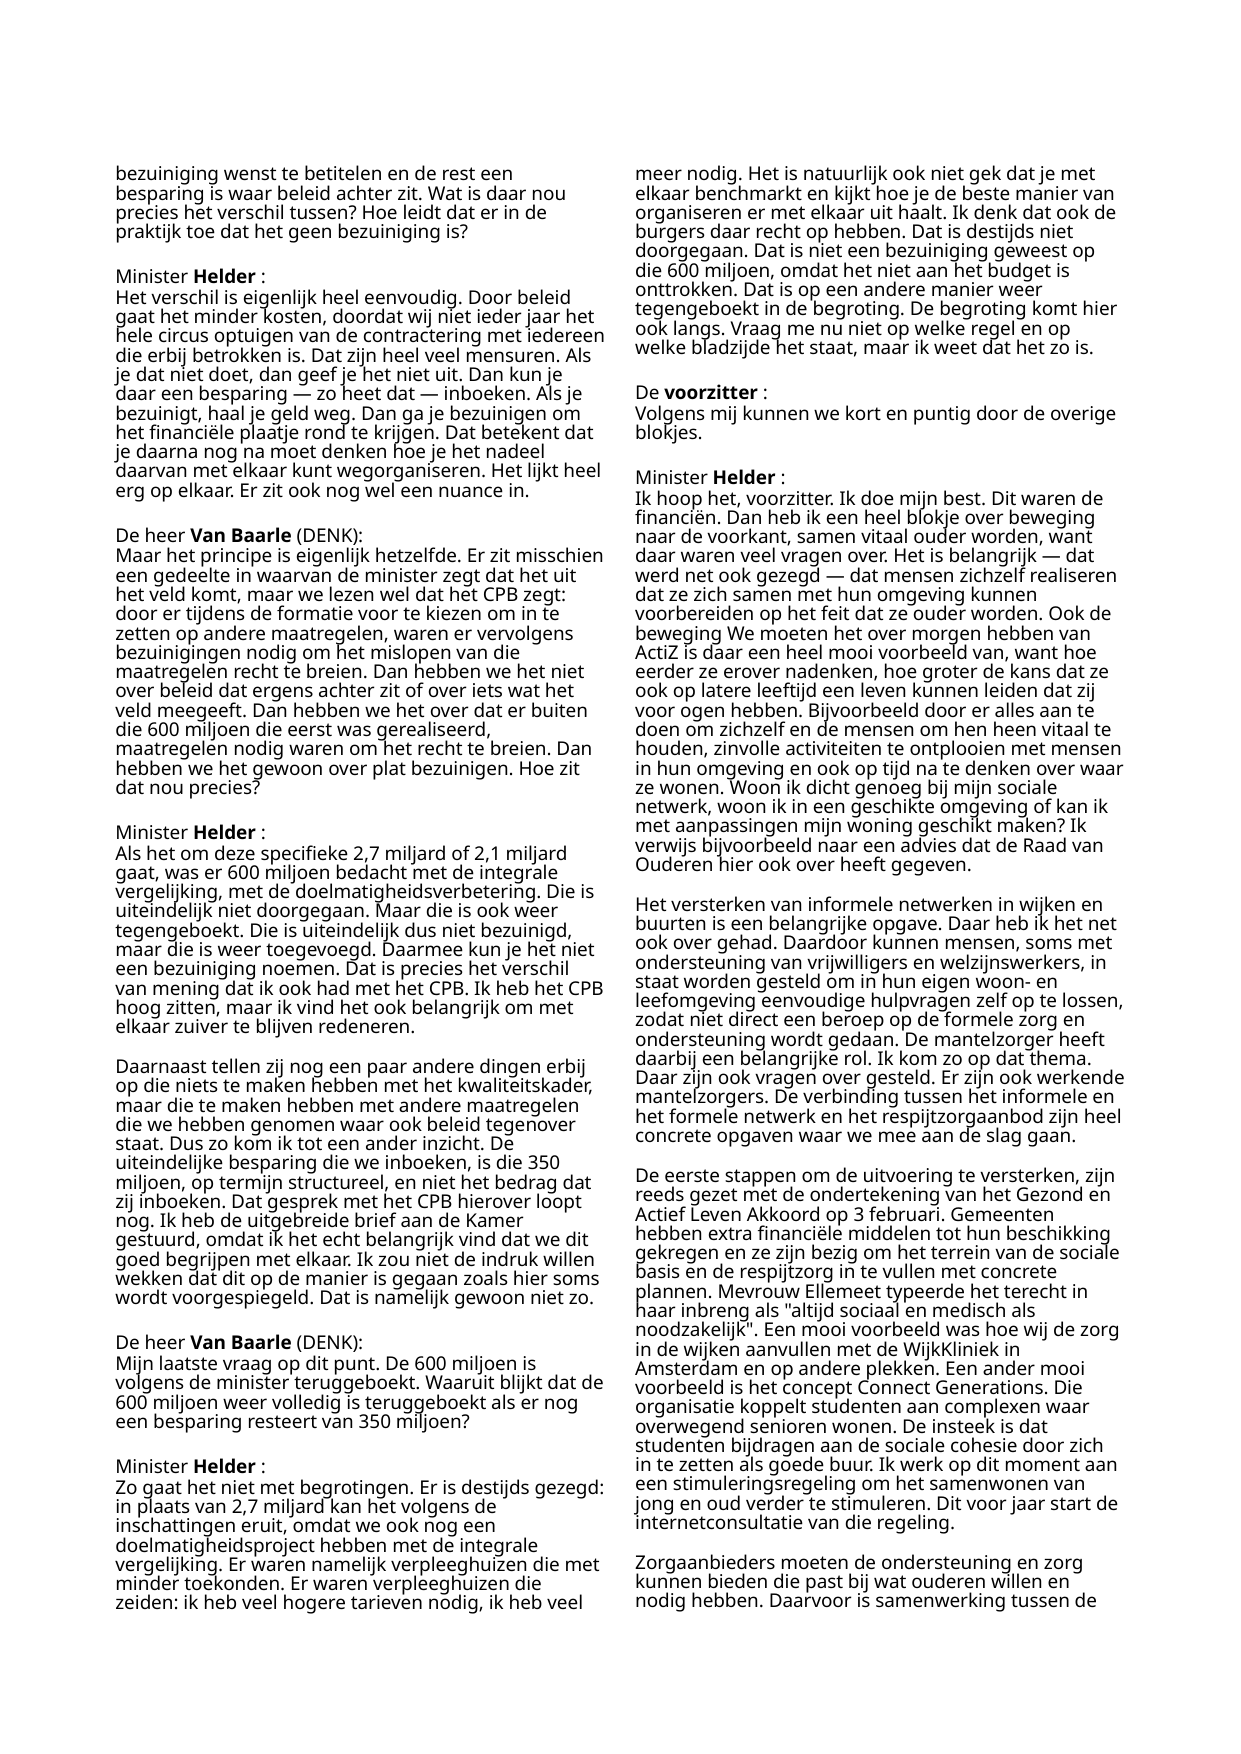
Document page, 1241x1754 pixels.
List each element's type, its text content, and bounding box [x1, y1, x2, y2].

text Ik hoop het, voorzitter. Ik doe mijn best. Dit waren de financiën. Dan heb ik een heel blokje over beweging naar de voorkant, samen vitaal ouder worden, want daar waren veel vragen over. Het is belangrijk — dat werd net ook gezegd — dat mensen zichzelf realiseren dat ze zich samen met hun omgeving kunnen voorbereiden op het feit dat ze ouder worden. Ook de beweging We moeten het over morgen hebben van ActiZ is daar een heel mooi voorbeeld van, want hoe eerder ze erover nadenken, hoe groter de kans dat ze ook op latere leeftijd een leven kunnen leiden dat zij voor ogen hebben. Bijvoorbeeld door er alles aan te doen om zichzelf en de mensen om hen heen vitaal te houden, zinvolle activiteiten te ontplooien met mensen in hun omgeving en ook op tijd na te denken over waar ze wonen. Woon ik dicht genoeg bij mijn sociale netwerk, woon ik in een geschikte omgeving of kan ik met aanpassingen mijn woning geschikt maken? Ik verwijs bijvoorbeeld naar een advies dat de Raad van Ouderen hier ook over heeft gegeven. [635, 490, 1125, 875]
text Volgens mij kunnen we kort en puntig door de overige blokjes. [635, 404, 1125, 443]
text De heer Van Baarle (DENK): [115, 522, 605, 547]
text Zo gaat het niet met begrotingen. Er is destijds gezegd: in plaats van 2,7 miljard kan het volgens de inschattingen eruit, omdat we ook nog een doelmatigheidsproject hebben met de integrale vergelijking. Er waren namelijk verpleeghuizen die met minder toekonden. Er waren verpleeghuizen die zeiden: ik heb veel hogere tarieven nodig, ik heb veel [115, 1479, 605, 1614]
text De voorzitter : [635, 379, 1125, 404]
text De heer Van Baarle (DENK): [115, 1329, 605, 1355]
text Minister Helder : [115, 819, 605, 844]
text Het versterken van informele netwerken in wijken en buurten is een belangrijke opgave. Daar heb ik het net ook over gehad. Daardoor kunnen mensen, soms met ondersteuning van vrijwilligers en welzijnswerkers, in staat worden gesteld om in hun eigen woon- en leefomgeving eenvoudige hulpvragen zelf op te lossen, zodat niet direct een beroep op de formele zorg en ondersteuning wordt gedaan. De mantelzorger heeft daarbij een belangrijke rol. Ik kom zo op dat thema. Daar zijn ook vragen over gesteld. Er zijn ook werkende mantelzorgers. De verbinding tussen het informele en het formele netwerk en het respijtzorgaanbod zijn heel concrete opgaven waar we mee aan de slag gaan. [635, 896, 1125, 1146]
text Minister Helder : [115, 263, 605, 289]
text Als het om deze specifieke 2,7 miljard of 2,1 miljard gaat, was er 600 miljoen bedacht met de integrale vergelijking, met de doelmatigheidsverbetering. Die is uiteindelijk niet doorgegaan. Maar die is ook weer tegengeboekt. Die is uiteindelijk dus niet bezuinigd, maar die is weer toegevoegd. Daarmee kun je het niet een bezuiniging noemen. Dat is precies het verschil van mening dat ik ook had met het CPB. Ik heb het CPB hoog zitten, maar ik vind het ook belangrijk om met elkaar zuiver te blijven redeneren. [115, 844, 605, 1037]
text Mijn laatste vraag op dit punt. De 600 miljoen is volgens de minister teruggeboekt. Waaruit blijkt dat de 600 miljoen weer volledig is teruggeboekt als er nog een besparing resteert van 350 miljoen? [115, 1355, 605, 1432]
text Maar het principe is eigenlijk hetzelfde. Er zit misschien een gedeelte in waarvan de minister zegt dat het uit het veld komt, maar we lezen wel dat het CPB zegt: door er tijdens de formatie voor te kiezen om in te zetten op andere maatregelen, waren er vervolgens bezuinigingen nodig om het mislopen van die maatregelen recht te breien. Dan hebben we het niet over beleid dat ergens achter zit of over iets wat het veld meegeeft. Dan hebben we het over dat er buiten die 600 miljoen die eerst was gerealiseerd, maatregelen nodig waren om het recht te breien. Dan hebben we het gewoon over plat bezuinigen. Hoe zit dat nou precies? [115, 547, 605, 798]
text De eerste stappen om de uitvoering te versterken, zijn reeds gezet met de ondertekening van het Gezond en Actief Leven Akkoord op 3 februari. Gemeenten hebben extra financiële middelen tot hun beschikking gekregen en ze zijn bezig om het terrein van de sociale basis en de respijtzorg in te vullen met concrete plannen. Mevrouw Ellemeet typeerde het terecht in haar inbreng als "altijd sociaal en medisch als noodzakelijk". Een mooi voorbeeld was hoe wij de zorg in de wijken aanvullen met de WijkKliniek in Amsterdam en op andere plekken. Een ander mooi voorbeeld is het concept Connect Generations. Die organisatie koppelt studenten aan complexen waar overwegend senioren wonen. De insteek is dat studenten bijdragen aan de sociale cohesie door zich in te zetten als goede buur. Ik werk op dit moment aan een stimuleringsregeling om het samenwonen van jong en oud verder te stimuleren. Dit voor jaar start de internetconsultatie van die regeling. [635, 1167, 1125, 1533]
text Minister Helder : [635, 464, 1125, 490]
text Daarnaast tellen zij nog een paar andere dingen erbij op die niets te maken hebben met het kwaliteitskader, maar die te maken hebben met andere maatregelen die we hebben genomen waar ook beleid tegenover staat. Dus zo kom ik tot een ander inzicht. De uiteindelijke besparing die we inboeken, is die 350 miljoen, op termijn structureel, en niet het bedrag dat zij inboeken. Dat gesprek met het CPB hierover loopt nog. Ik heb de uitgebreide brief aan de Kamer gestuurd, omdat ik het echt belangrijk vind dat we dit goed begrijpen met elkaar. Ik zou niet de indruk willen wekken dat dit op de manier is gegaan zoals hier soms wordt voorgespiegeld. Dat is namelijk gewoon niet zo. [115, 1058, 605, 1308]
text Het verschil is eigenlijk heel eenvoudig. Door beleid gaat het minder kosten, doordat wij niet ieder jaar het hele circus optuigen van de contractering met iedereen die erbij betrokken is. Dat zijn heel veel mensuren. Als je dat niet doet, dan geef je het niet uit. Dan kun je daar een besparing — zo heet dat — inboeken. Als je bezuinigt, haal je geld weg. Dan ga je bezuinigen om het financiële plaatje rond te krijgen. Dat betekent dat je daarna nog na moet denken hoe je het nadeel daarvan met elkaar kunt wegorganiseren. Het lijkt heel erg op elkaar. Er zit ook nog wel een nuance in. [115, 289, 605, 501]
text bezuiniging wenst te betitelen en de rest een besparing is waar beleid achter zit. Wat is daar nou precies het verschil tussen? Hoe leidt dat er in de praktijk toe dat het geen bezuiniging is? [115, 165, 605, 242]
text Minister Helder : [115, 1453, 605, 1479]
text Zorgaanbieders moeten de ondersteuning en zorg kunnen bieden die past bij wat ouderen willen en nodig hebben. Daarvoor is samenwerking tussen de [635, 1554, 1125, 1612]
text meer nodig. Het is natuurlijk ook niet gek dat je met elkaar benchmarkt en kijkt hoe je de beste manier van organiseren er met elkaar uit haalt. Ik denk dat ook de burgers daar recht op hebben. Dat is destijds niet doorgegaan. Dat is niet een bezuiniging geweest op die 600 miljoen, omdat het niet aan het budget is onttrokken. Dat is op een andere manier weer tegengeboekt in de begroting. De begroting komt hier ook langs. Vraag me nu niet op welke regel en op welke bladzijde het staat, maar ik weet dat het zo is. [635, 165, 1125, 358]
